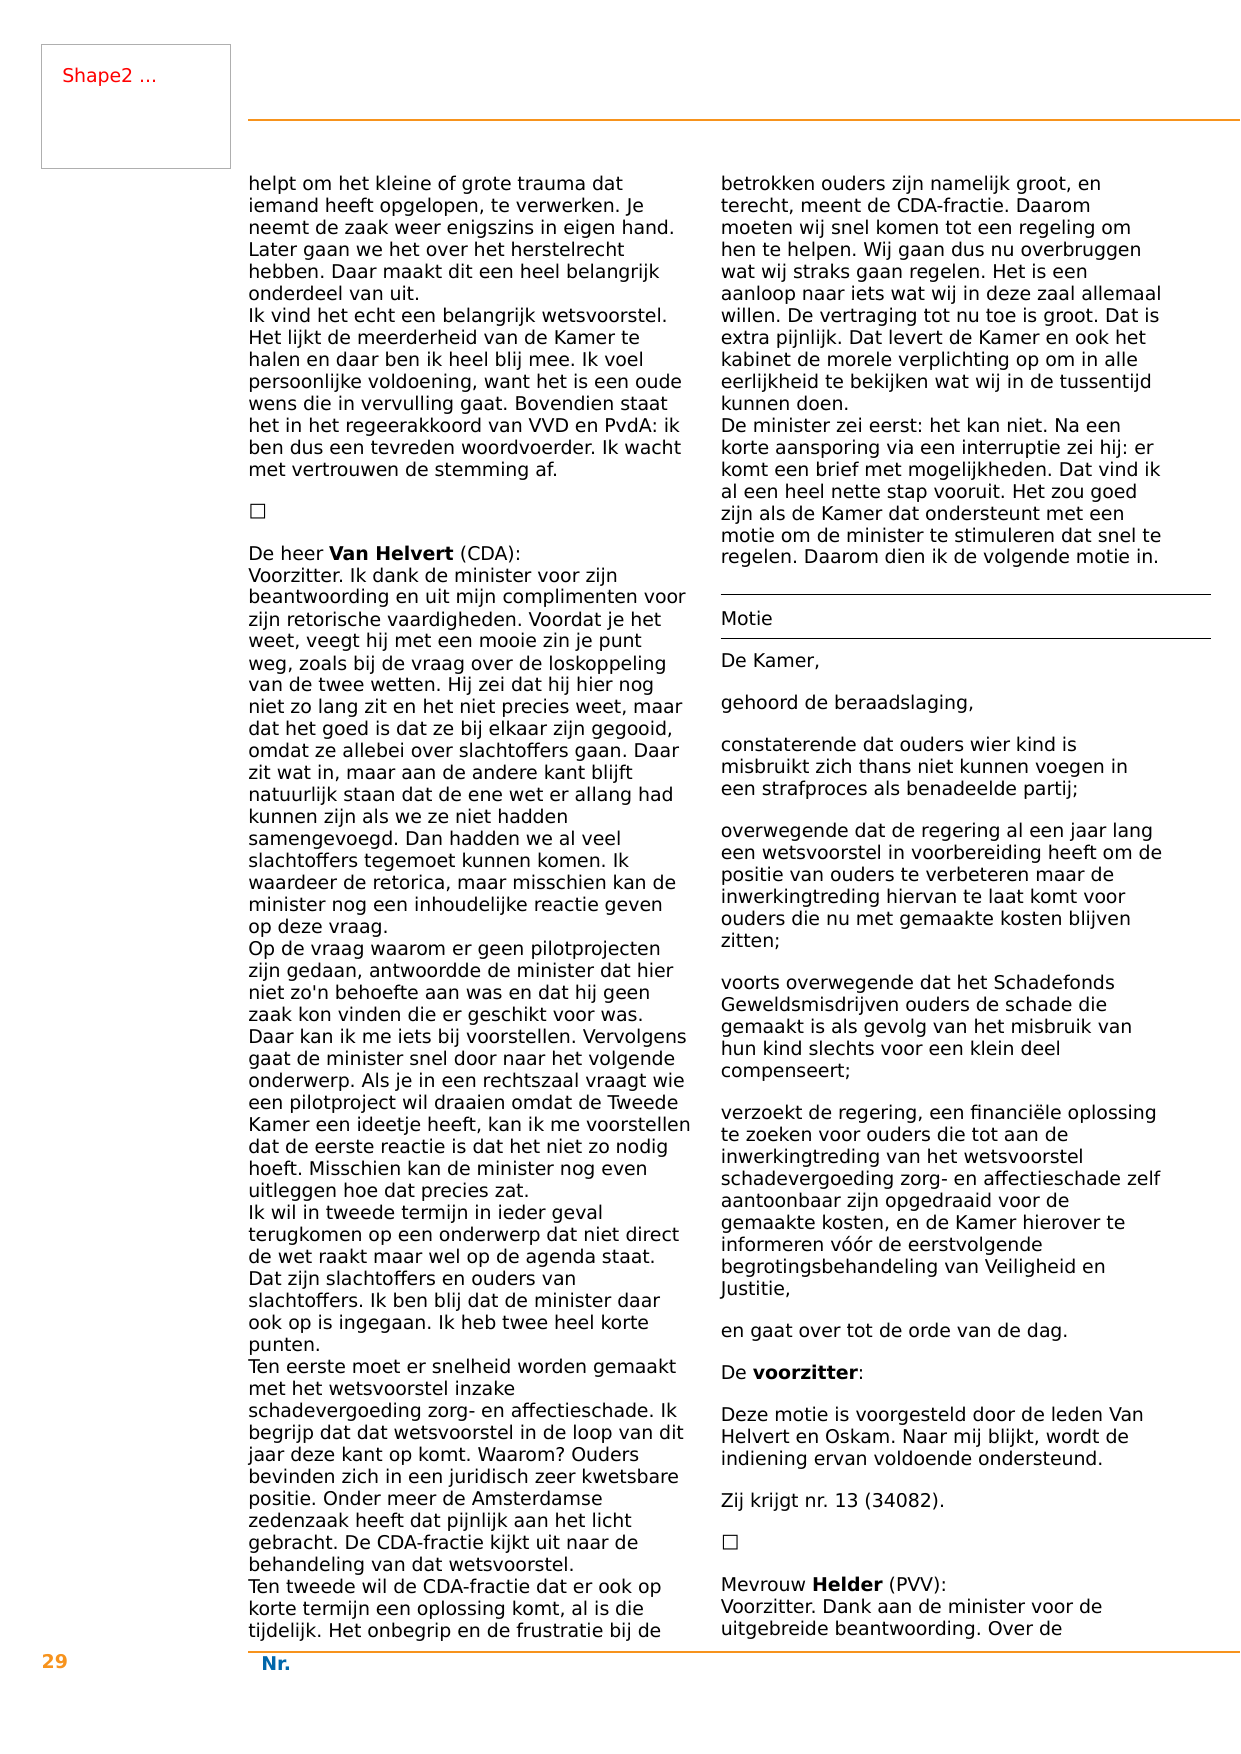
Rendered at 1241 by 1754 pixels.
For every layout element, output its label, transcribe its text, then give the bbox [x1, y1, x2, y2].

text ⬜ [248, 501, 691, 522]
text Ten tweede wil de CDA-fractie dat er ook op korte termijn een oplossing komt, al is die tijdelijk. Het onbegrip en de frustratie bij de [248, 1576, 691, 1641]
text Voorzitter. Ik dank de minister voor zijn beantwoording en uit mijn complimenten voor zijn retorische vaardigheden. Voordat je het weet, veegt hij met een mooie zin je punt weg, zoals bij de vraag over de loskoppeling van de twee wetten. Hij zei dat hij hier nog niet zo lang zit en het niet precies weet, maar dat het goed is dat ze bij elkaar zijn gegooid, omdat ze allebei over slachtoffers gaan. Daar zit wat in, maar aan de andere kant blijft natuurlijk staan dat de ene wet er allang had kunnen zijn als we ze niet hadden samengevoegd. Dan hadden we al veel slachtoffers tegemoet kunnen komen. Ik waardeer de retorica, maar misschien kan de minister nog een inhoudelijke reactie geven op deze vraag. [248, 564, 691, 938]
text Motie [721, 608, 1163, 630]
text constaterende dat ouders wier kind is misbruikt zich thans niet kunnen voegen in een strafproces als benadeelde partij; [721, 734, 1163, 800]
text voorts overwegende dat het Schadefonds Geweldsmisdrijven ouders de schade die gemaakt is als gevolg van het misbruik van hun kind slechts voor een klein deel compenseert; [721, 972, 1163, 1082]
text Zij krijgt nr. 13 (34082). [721, 1490, 1163, 1512]
text De minister zei eerst: het kan niet. Na een korte aansporing via een interruptie zei hij: er komt een brief met mogelijkheden. Dat vind ik al een heel nette stap vooruit. Het zou goed zijn als de Kamer dat ondersteunt met een motie om de minister te stimuleren dat snel te regelen. Daarom dien ik de volgende motie in. [721, 414, 1163, 568]
text De heer Van Helvert (CDA): [248, 542, 691, 564]
text ⬜ [721, 1532, 1163, 1554]
text De voorzitter: [721, 1362, 1163, 1384]
text en gaat over tot de orde van de dag. [721, 1320, 1163, 1342]
text Voorzitter. Dank aan de minister voor de uitgebreide beantwoording. Over de [721, 1596, 1163, 1639]
text Ik wil in tweede termijn in ieder geval terugkomen op een onderwerp dat niet direct de wet raakt maar wel op de agenda staat. Dat zijn slachtoffers en ouders van slachtoffers. Ik ben blij dat de minister daar ook op is ingegaan. Ik heb twee heel korte punten. [248, 1202, 691, 1356]
text Deze motie is voorgesteld door de leden Van Helvert en Oskam. Naar mij blijkt, wordt de indiening ervan voldoende ondersteund. [721, 1404, 1163, 1470]
text Op de vraag waarom er geen pilotprojecten zijn gedaan, antwoordde de minister dat hier niet zo'n behoefte aan was en dat hij geen zaak kon vinden die er geschikt voor was. Daar kan ik me iets bij voorstellen. Vervolgens gaat de minister snel door naar het volgende onderwerp. Als je in een rechtszaal vraagt wie een pilotproject wil draaien omdat de Tweede Kamer een ideetje heeft, kan ik me voorstellen dat de eerste reactie is dat het niet zo nodig hoeft. Misschien kan de minister nog even uitleggen hoe dat precies zat. [248, 938, 691, 1202]
text overwegende dat de regering al een jaar lang een wetsvoorstel in voorbereiding heeft om de positie van ouders te verbeteren maar de inwerkingtreding hiervan te laat komt voor ouders die nu met gemaakte kosten blijven zitten; [721, 820, 1163, 952]
text Mevrouw Helder (PVV): [721, 1574, 1163, 1596]
text betrokken ouders zijn namelijk groot, en terecht, meent de CDA-fractie. Daarom moeten wij snel komen tot een regeling om hen te helpen. Wij gaan dus nu overbruggen wat wij straks gaan regelen. Het is een aanloop naar iets wat wij in deze zaal allemaal willen. De vertraging tot nu toe is groot. Dat is extra pijnlijk. Dat levert de Kamer en ook het kabinet de morele verplichting op om in alle eerlijkheid te bekijken wat wij in de tussentijd kunnen doen. [721, 173, 1163, 414]
text gehoord de beraadslaging, [721, 692, 1163, 714]
text Ik vind het echt een belangrijk wetsvoorstel. Het lijkt de meerderheid van de Kamer te halen en daar ben ik heel blij mee. Ik voel persoonlijke voldoening, want het is een oude wens die in vervulling gaat. Bovendien staat het in het regeerakkoord van VVD en PvdA: ik ben dus een tevreden woordvoerder. Ik wacht met vertrouwen de stemming af. [248, 305, 691, 481]
text helpt om het kleine of grote trauma dat iemand heeft opgelopen, te verwerken. Je neemt de zaak weer enigszins in eigen hand. Later gaan we het over het herstelrecht hebben. Daar maakt dit een heel belangrijk onderdeel van uit. [248, 173, 691, 305]
text verzoekt de regering, een financiële oplossing te zoeken voor ouders die tot aan de inwerkingtreding van het wetsvoorstel schadevergoeding zorg- en affectieschade zelf aantoonbaar zijn opgedraaid voor de gemaakte kosten, en de Kamer hierover te informeren vóór de eerstvolgende begrotingsbehandeling van Veiligheid en Justitie, [721, 1102, 1163, 1300]
text De Kamer, [721, 650, 1163, 672]
text Ten eerste moet er snelheid worden gemaakt met het wetsvoorstel inzake schadevergoeding zorg- en affectieschade. Ik begrijp dat dat wetsvoorstel in de loop van dit jaar deze kant op komt. Waarom? Ouders bevinden zich in een juridisch zeer kwetsbare positie. Onder meer de Amsterdamse zedenzaak heeft dat pijnlijk aan het licht gebracht. De CDA-fractie kijkt uit naar de behandeling van dat wetsvoorstel. [248, 1356, 691, 1576]
